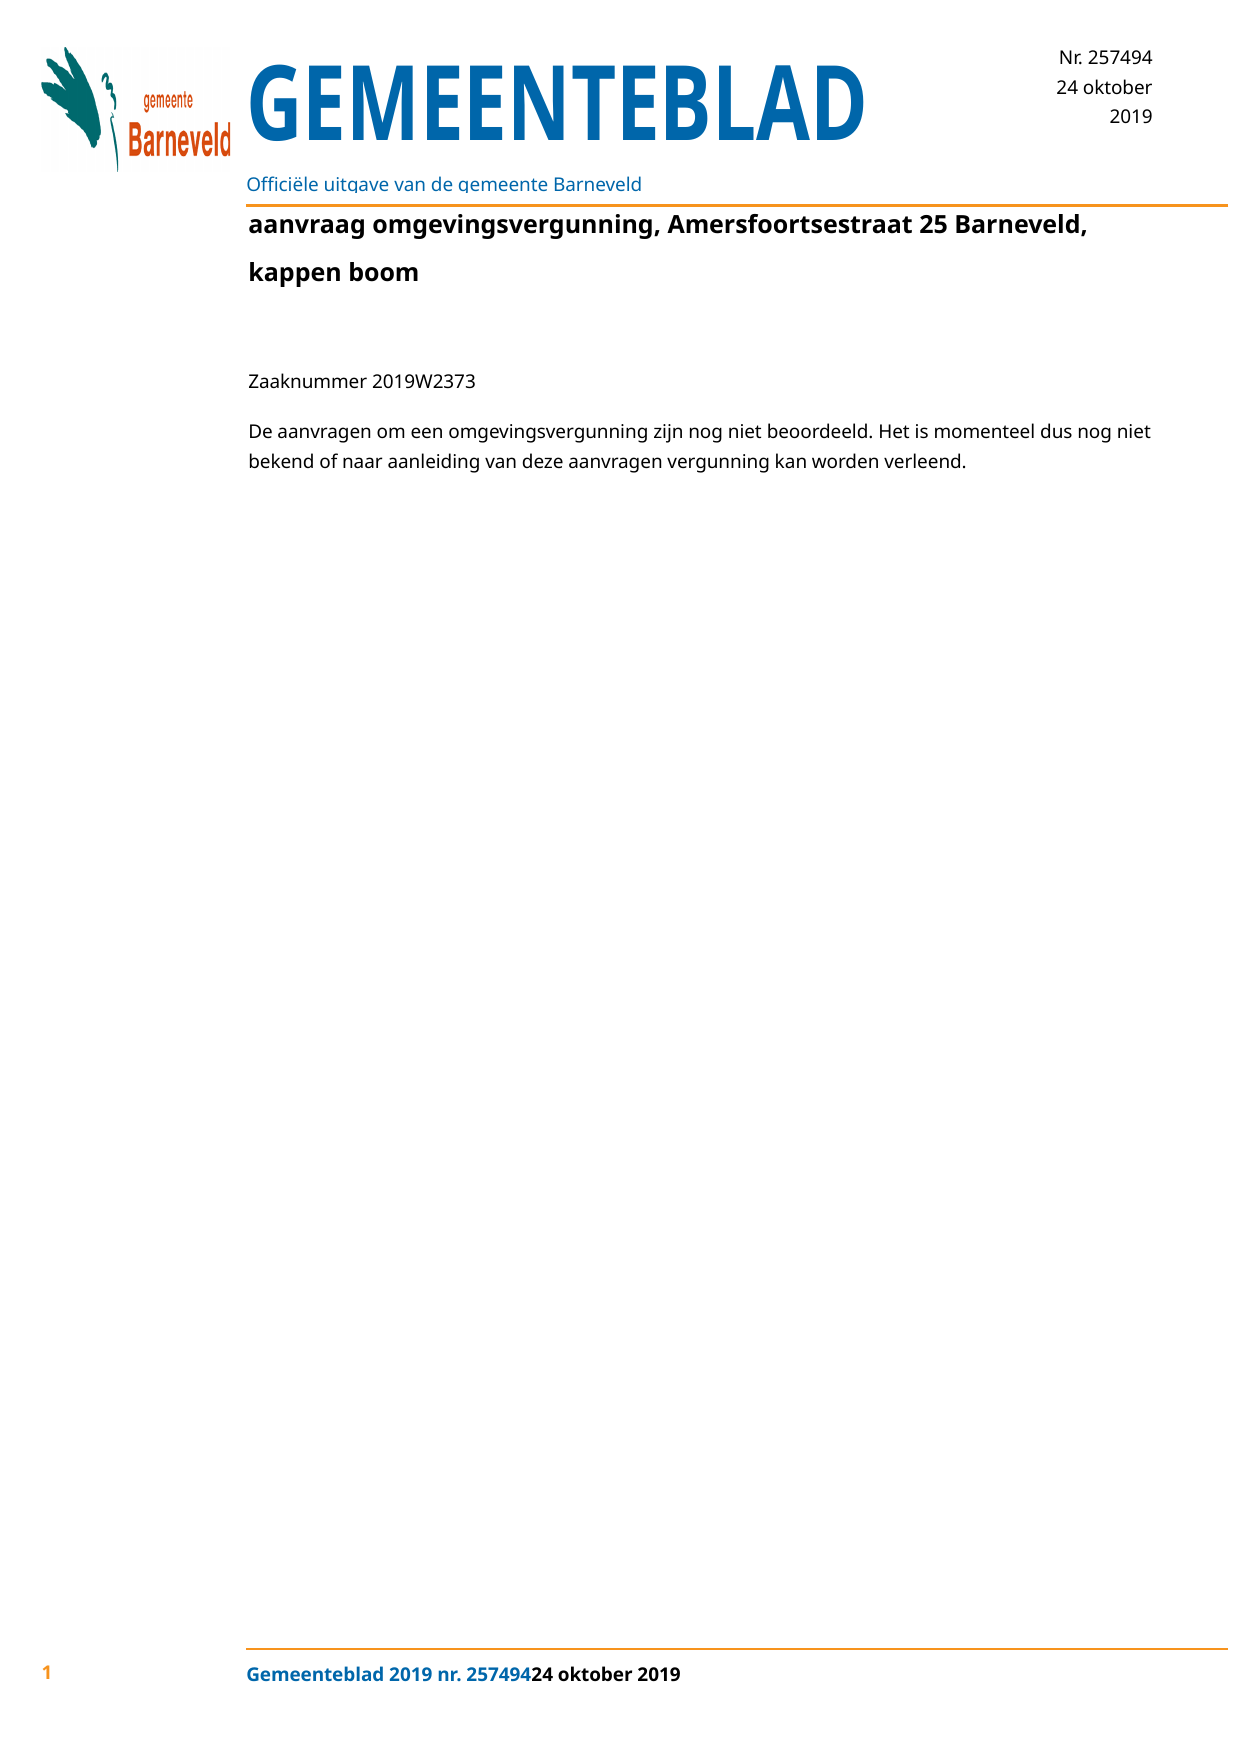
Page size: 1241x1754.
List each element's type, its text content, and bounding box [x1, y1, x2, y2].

text Zaaknummer 2019W2373 [248, 368, 1152, 394]
picture [41, 47, 231, 172]
text aanvraag omgevingsvergunning, Amersfoortsestraat 25 Barneveld, kappen boom [248, 207, 1152, 288]
text De aanvragen om een omgevingsvergunning zijn nog niet beoordeeld. Het is momenteel dus nog niet bekend of naar aanleiding van deze aanvragen vergunning kan worden verleend. [248, 419, 1152, 474]
